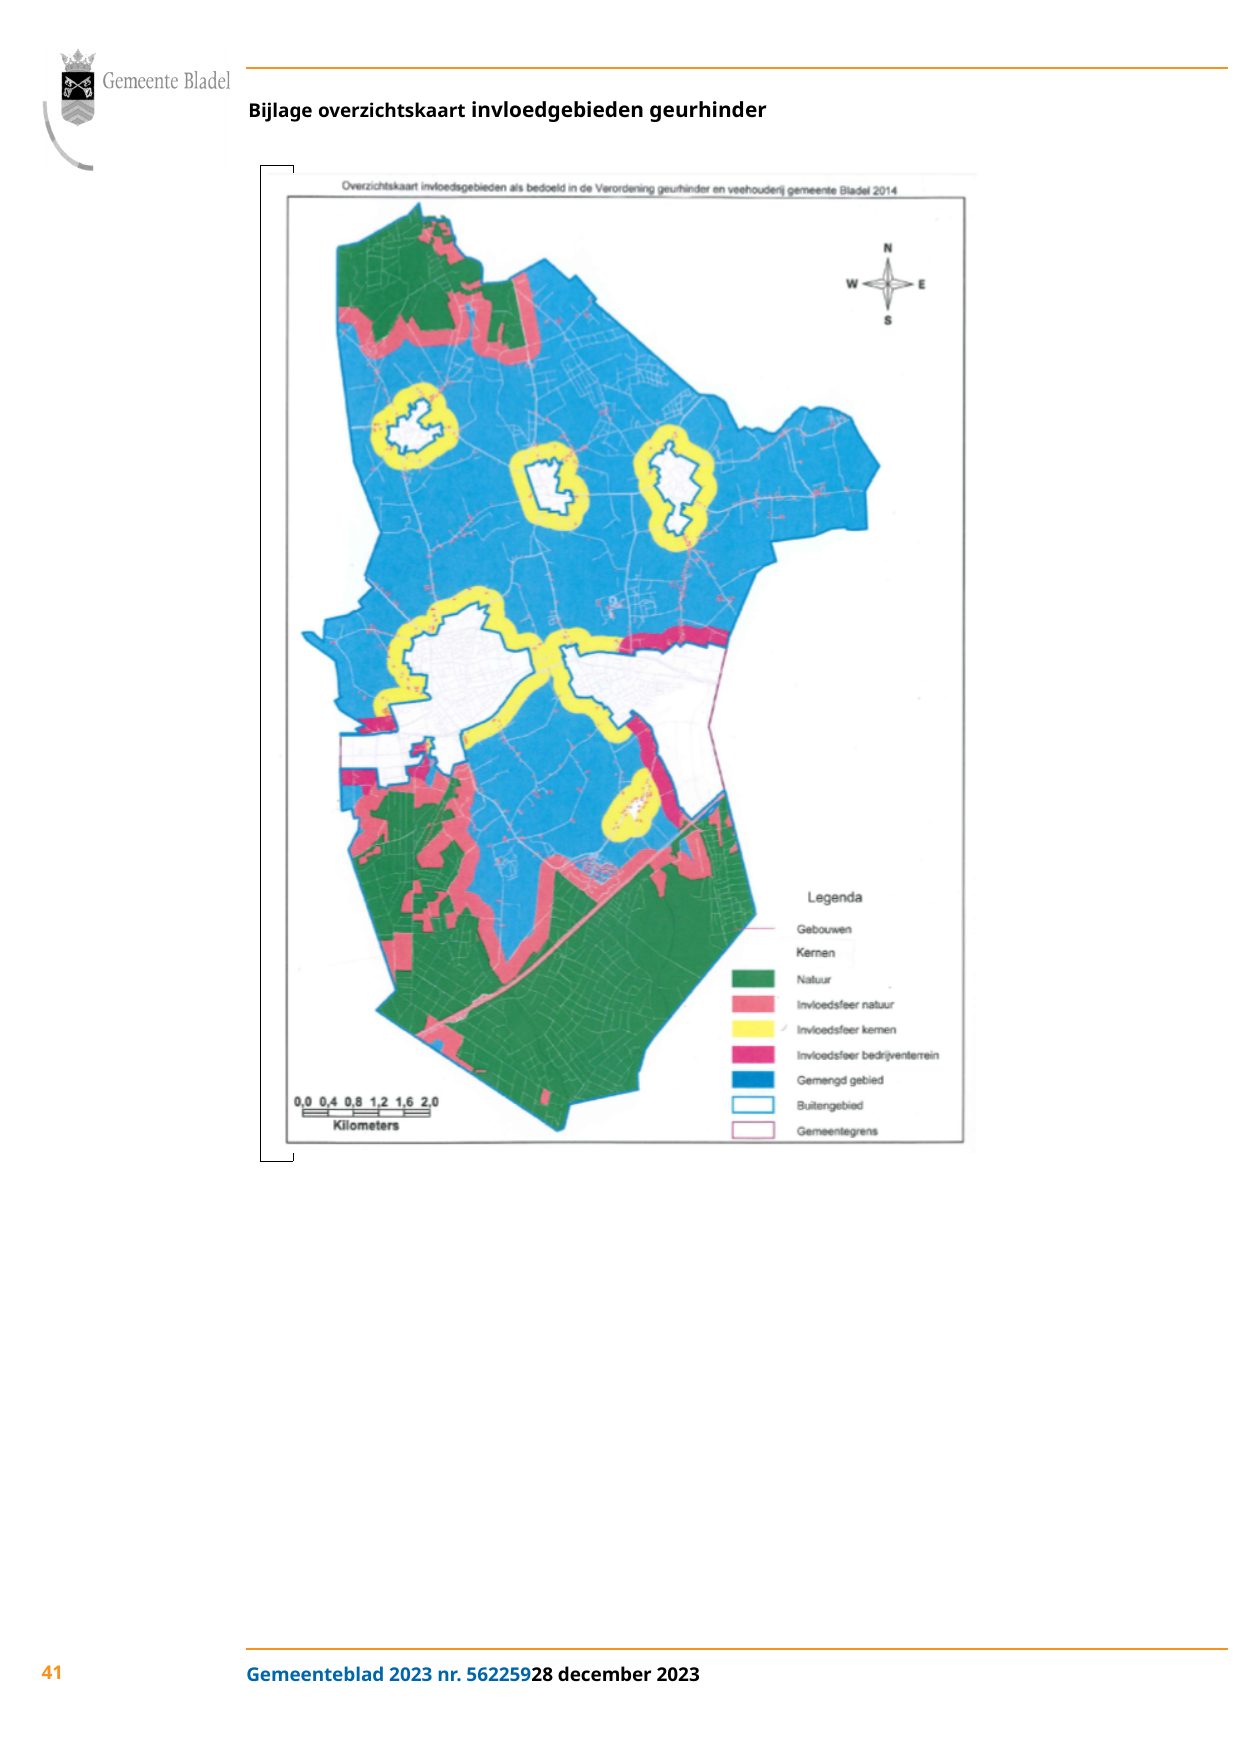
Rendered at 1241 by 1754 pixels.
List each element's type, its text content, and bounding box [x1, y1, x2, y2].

picture [41, 47, 231, 172]
picture [268, 173, 978, 1153]
text Bijlage overzichtskaart invloedgebieden geurhinder [248, 95, 1152, 123]
